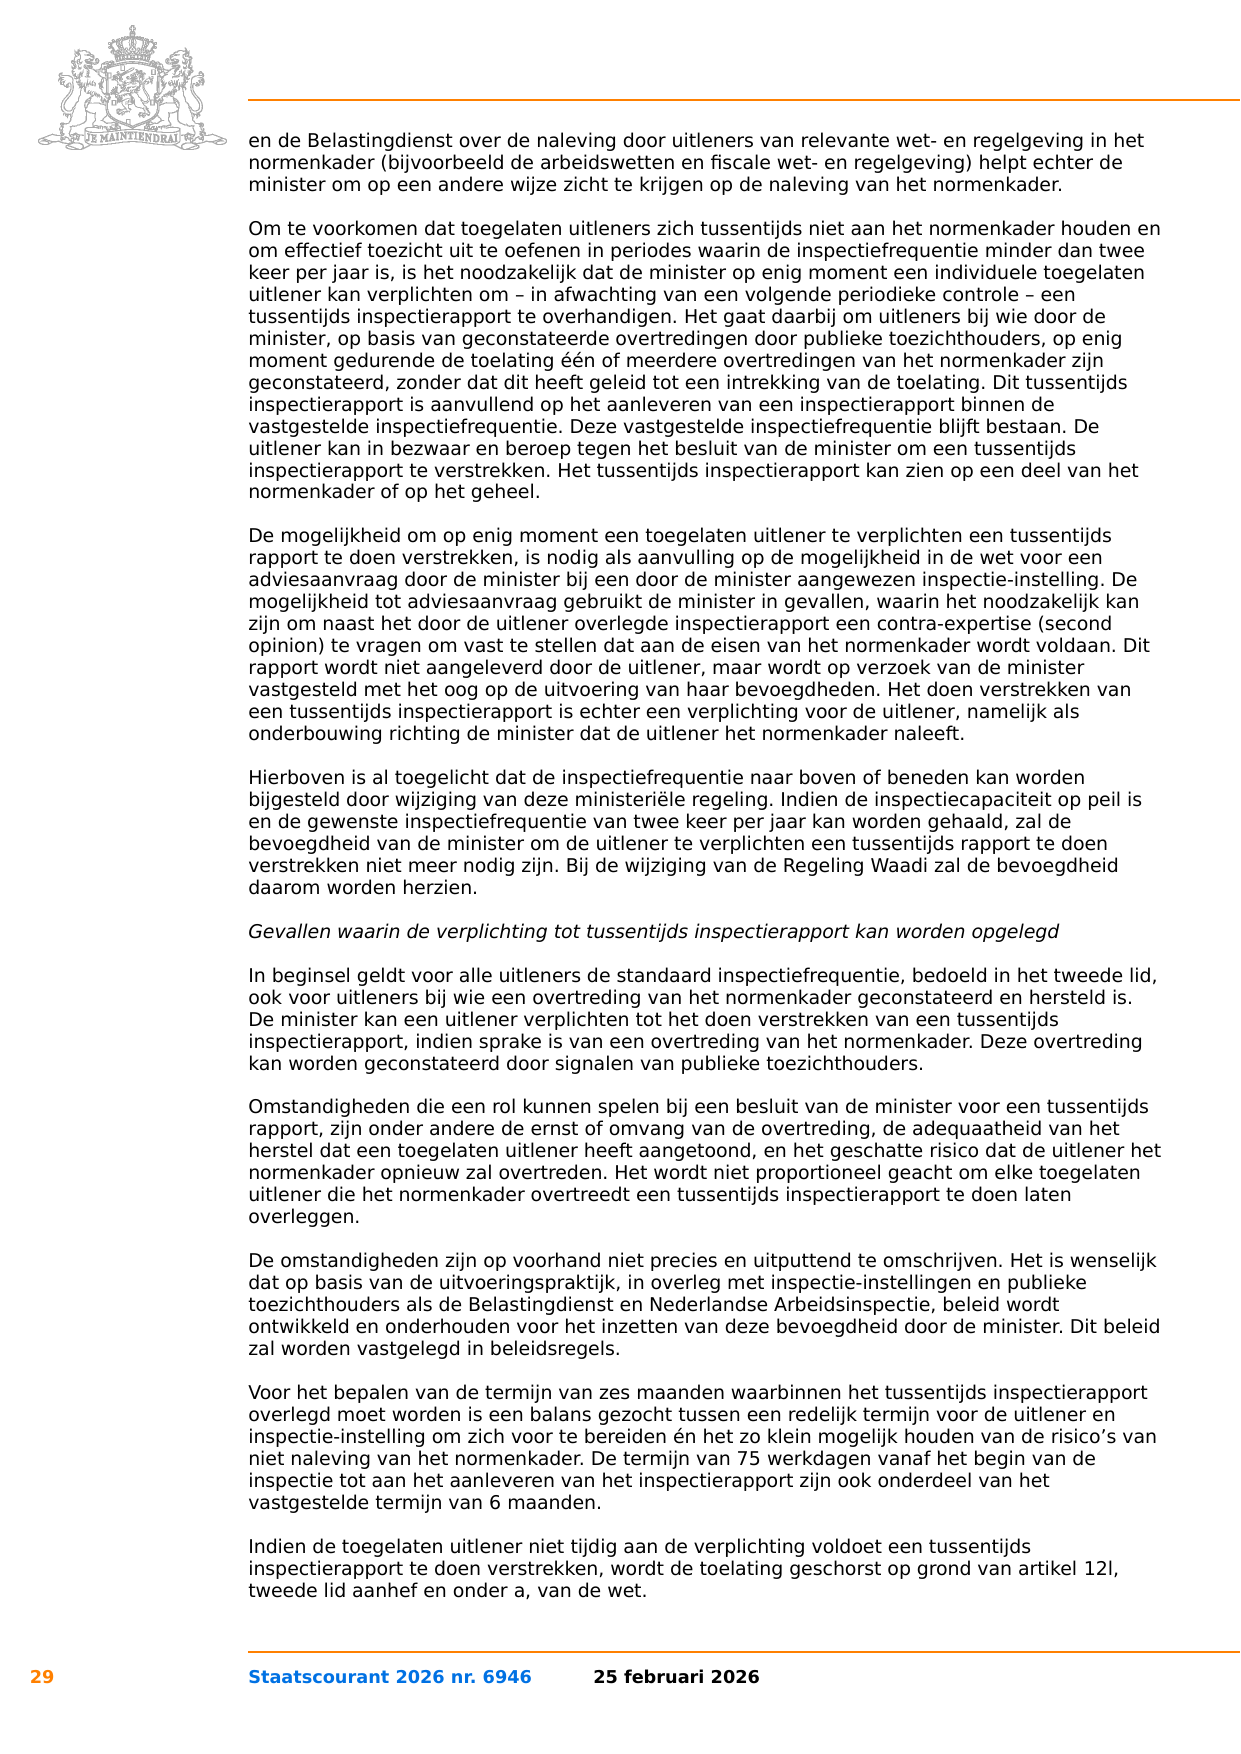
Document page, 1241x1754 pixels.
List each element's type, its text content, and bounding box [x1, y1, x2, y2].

text Voor het bepalen van de termijn van zes maanden waarbinnen het tussentijds inspectierapport overlegd moet worden is een balans gezocht tussen een redelijk termijn voor de uitlener en inspectie-instelling om zich voor te bereiden én het zo klein mogelijk houden van de risico’s van niet naleving van het normenkader. De termijn van 75 werkdagen vanaf het begin van de inspectie tot aan het aanleveren van het inspectierapport zijn ook onderdeel van het vastgestelde termijn van 6 maanden. [248, 1382, 1163, 1514]
text Om te voorkomen dat toegelaten uitleners zich tussentijds niet aan het normenkader houden en om effectief toezicht uit te oefenen in periodes waarin de inspectiefrequentie minder dan twee keer per jaar is, is het noodzakelijk dat de minister op enig moment een individuele toegelaten uitlener kan verplichten om – in afwachting van een volgende periodieke controle – een tussentijds inspectierapport te overhandigen. Het gaat daarbij om uitleners bij wie door de minister, op basis van geconstateerde overtredingen door publieke toezichthouders, op enig moment gedurende de toelating één of meerdere overtredingen van het normenkader zijn geconstateerd, zonder dat dit heeft geleid tot een intrekking van de toelating. Dit tussentijds inspectierapport is aanvullend op het aanleveren van een inspectierapport binnen de vastgestelde inspectiefrequentie. Deze vastgestelde inspectiefrequentie blijft bestaan. De uitlener kan in bezwaar en beroep tegen het besluit van de minister om een tussentijds inspectierapport te verstrekken. Het tussentijds inspectierapport kan zien op een deel van het normenkader of op het geheel. [248, 218, 1163, 503]
text De mogelijkheid om op enig moment een toegelaten uitlener te verplichten een tussentijds rapport te doen verstrekken, is nodig als aanvulling op de mogelijkheid in de wet voor een adviesaanvraag door de minister bij een door de minister aangewezen inspectie-instelling. De mogelijkheid tot adviesaanvraag gebruikt de minister in gevallen, waarin het noodzakelijk kan zijn om naast het door de uitlener overlegde inspectierapport een contra-expertise (second opinion) te vragen om vast te stellen dat aan de eisen van het normenkader wordt voldaan. Dit rapport wordt niet aangeleverd door de uitlener, maar wordt op verzoek van de minister vastgesteld met het oog op de uitvoering van haar bevoegdheden. Het doen verstrekken van een tussentijds inspectierapport is echter een verplichting voor de uitlener, namelijk als onderbouwing richting de minister dat de uitlener het normenkader naleeft. [248, 525, 1163, 745]
text In beginsel geldt voor alle uitleners de standaard inspectiefrequentie, bedoeld in het tweede lid, ook voor uitleners bij wie een overtreding van het normenkader geconstateerd en hersteld is. De minister kan een uitlener verplichten tot het doen verstrekken van een tussentijds inspectierapport, indien sprake is van een overtreding van het normenkader. Deze overtreding kan worden geconstateerd door signalen van publieke toezichthouders. [248, 964, 1163, 1074]
text Hierboven is al toegelicht dat de inspectiefrequentie naar boven of beneden kan worden bijgesteld door wijziging van deze ministeriële regeling. Indien de inspectiecapaciteit op peil is en de gewenste inspectiefrequentie van twee keer per jaar kan worden gehaald, zal de bevoegdheid van de minister om de uitlener te verplichten een tussentijds rapport te doen verstrekken niet meer nodig zijn. Bij de wijziging van de Regeling Waadi zal de bevoegdheid daarom worden herzien. [248, 767, 1163, 899]
text De omstandigheden zijn op voorhand niet precies en uitputtend te omschrijven. Het is wenselijk dat op basis van de uitvoeringspraktijk, in overleg met inspectie-instellingen en publieke toezichthouders als de Belastingdienst en Nederlandse Arbeidsinspectie, beleid wordt ontwikkeld en onderhouden voor het inzetten van deze bevoegdheid door de minister. Dit beleid zal worden vastgelegd in beleidsregels. [248, 1250, 1163, 1360]
picture [38, 25, 227, 150]
subtitle Gevallen waarin de verplichting tot tussentijds inspectierapport kan worden opgelegd [248, 921, 1163, 943]
text Indien de toegelaten uitlener niet tijdig aan de verplichting voldoet een tussentijds inspectierapport te doen verstrekken, wordt de toelating geschorst op grond van artikel 12l, tweede lid aanhef en onder a, van de wet. [248, 1536, 1163, 1602]
text Omstandigheden die een rol kunnen spelen bij een besluit van de minister voor een tussentijds rapport, zijn onder andere de ernst of omvang van de overtreding, de adequaatheid van het herstel dat een toegelaten uitlener heeft aangetoond, en het geschatte risico dat de uitlener het normenkader opnieuw zal overtreden. Het wordt niet proportioneel geacht om elke toegelaten uitlener die het normenkader overtreedt een tussentijds inspectierapport te doen laten overleggen. [248, 1096, 1163, 1228]
text en de Belastingdienst over de naleving door uitleners van relevante wet- en regelgeving in het normenkader (bijvoorbeeld de arbeidswetten en fiscale wet- en regelgeving) helpt echter de minister om op een andere wijze zicht te krijgen op de naleving van het normenkader. [248, 130, 1163, 196]
